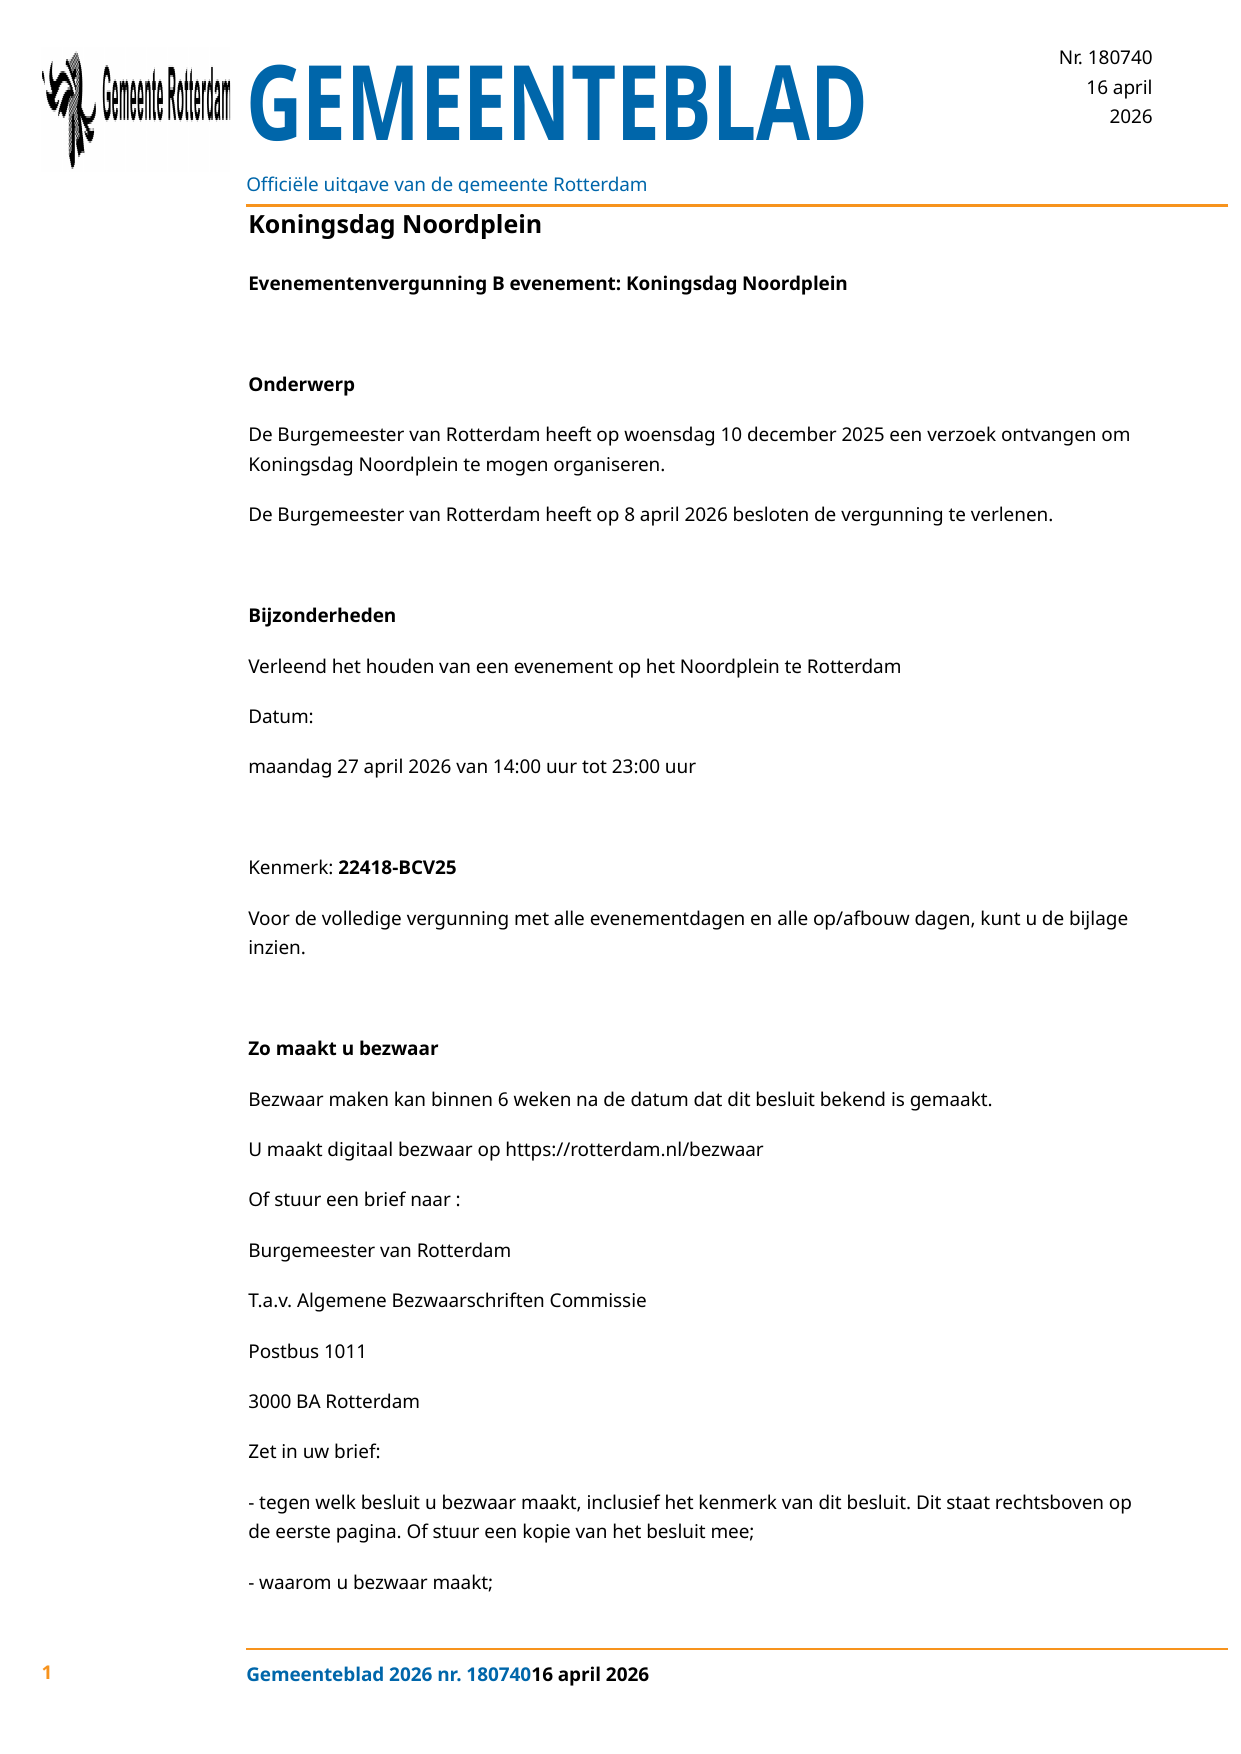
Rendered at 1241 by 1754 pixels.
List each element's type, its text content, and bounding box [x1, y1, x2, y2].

text - waarom u bezwaar maakt; [248, 1569, 1152, 1595]
text Of stuur een brief naar : [248, 1187, 1152, 1212]
text Bijzonderheden [248, 602, 1152, 628]
text Voor de volledige vergunning met alle evenementdagen en alle op/afbouw dagen, kunt u de bijlage inzien. [248, 905, 1152, 960]
text Zo maakt u bezwaar [248, 1035, 1152, 1061]
text Datum: [248, 703, 1152, 729]
text Verleend het houden van een evenement op het Noordplein te Rotterdam [248, 653, 1152, 678]
text 3000 BA Rotterdam [248, 1388, 1152, 1414]
text De Burgemeester van Rotterdam heeft op woensdag 10 december 2025 een verzoek ontvangen om Koningsdag Noordplein te mogen organiseren. [248, 422, 1152, 477]
text Kenmerk: 22418-BCV25 [248, 854, 1152, 880]
picture [41, 47, 231, 172]
text - tegen welk besluit u bezwaar maakt, inclusief het kenmerk van dit besluit. Dit staat rechtsboven op de eerste pagina. Of stuur een kopie van het besluit mee; [248, 1489, 1152, 1544]
text De Burgemeester van Rotterdam heeft op 8 april 2026 besloten de vergunning te verlenen. [248, 502, 1152, 527]
text Postbus 1011 [248, 1338, 1152, 1363]
text U maakt digitaal bezwaar op https://rotterdam.nl/bezwaar [248, 1136, 1152, 1162]
text Koningsdag Noordplein [248, 207, 1152, 241]
text Bezwaar maken kan binnen 6 weken na de datum dat dit besluit bekend is gemaakt. [248, 1086, 1152, 1111]
text Burgemeester van Rotterdam [248, 1237, 1152, 1263]
text Evenementenvergunning B evenement: Koningsdag Noordplein [248, 270, 1152, 296]
text Zet in uw brief: [248, 1439, 1152, 1464]
text T.a.v. Algemene Bezwaarschriften Commissie [248, 1287, 1152, 1313]
text maandag 27 april 2026 van 14:00 uur tot 23:00 uur [248, 754, 1152, 779]
text Onderwerp [248, 371, 1152, 397]
